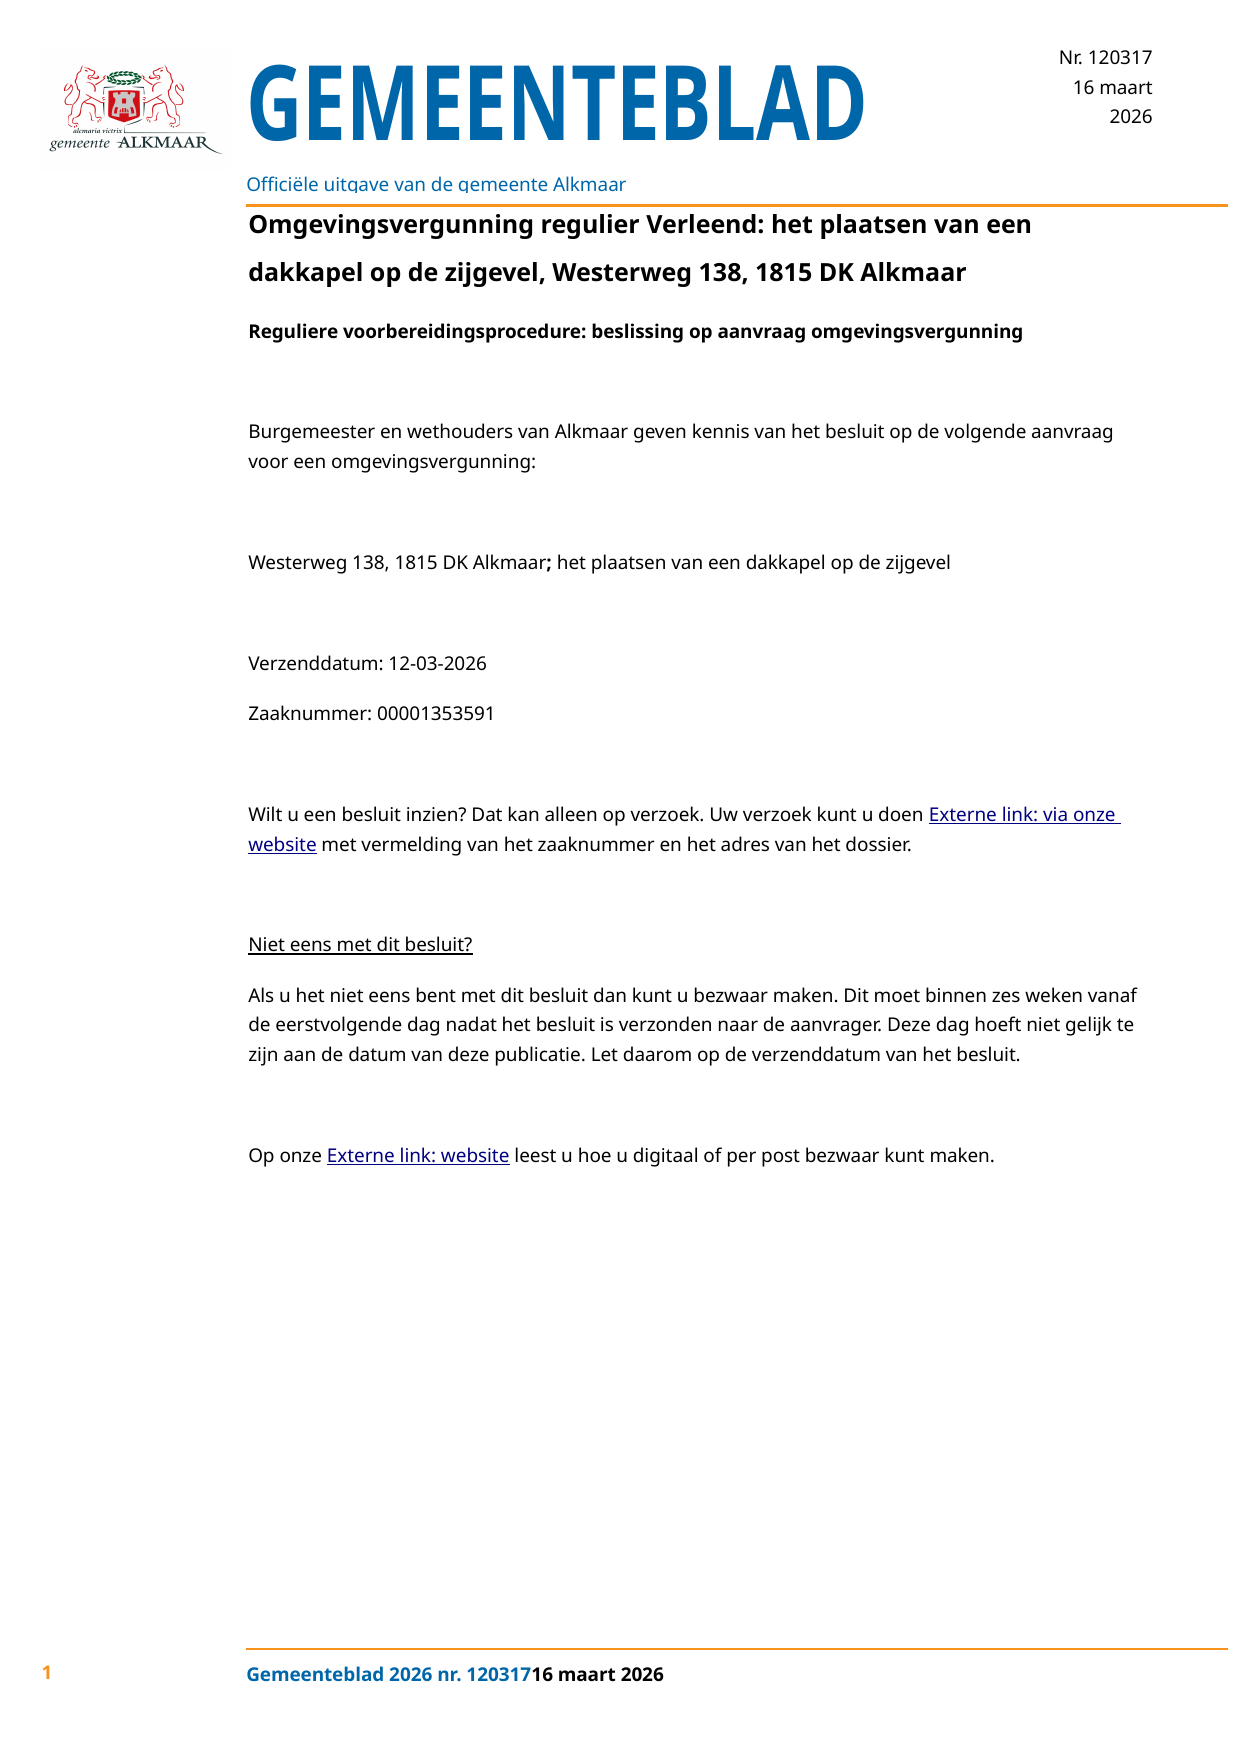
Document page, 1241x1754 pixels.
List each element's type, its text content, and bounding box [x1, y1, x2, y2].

text Wilt u een besluit inzien? Dat kan alleen op verzoek. Uw verzoek kunt u doen Externe link: via onze website met vermelding van het zaaknummer en het adres van het dossier. [248, 801, 1152, 857]
text Omgevingsvergunning regulier Verleend: het plaatsen van een dakkapel op de zijgevel, Westerweg 138, 1815 DK Alkmaar [248, 207, 1152, 288]
text Westerweg 138, 1815 DK Alkmaar; het plaatsen van een dakkapel op de zijgevel [248, 549, 1152, 575]
text Als u het niet eens bent met dit besluit dan kunt u bezwaar maken. Dit moet binnen zes weken vanaf de eerstvolgende dag nadat het besluit is verzonden naar de aanvrager. Deze dag hoeft niet gelijk te zijn aan de datum van deze publicatie. Let daarom op de verzenddatum van het besluit. [248, 982, 1152, 1067]
text Verzenddatum: 12-03-2026 [248, 650, 1152, 676]
text Burgemeester en wethouders van Alkmaar geven kennis van het besluit op de volgende aanvraag voor een omgevingsvergunning: [248, 419, 1152, 474]
text Op onze Externe link: website leest u hoe u digitaal of per post bezwaar kunt maken. [248, 1142, 1152, 1168]
text Zaaknummer: 00001353591 [248, 700, 1152, 726]
text Reguliere voorbereidingsprocedure: beslissing op aanvraag omgevingsvergunning [248, 318, 1152, 344]
text Niet eens met dit besluit? [248, 932, 1152, 957]
picture [41, 47, 231, 172]
